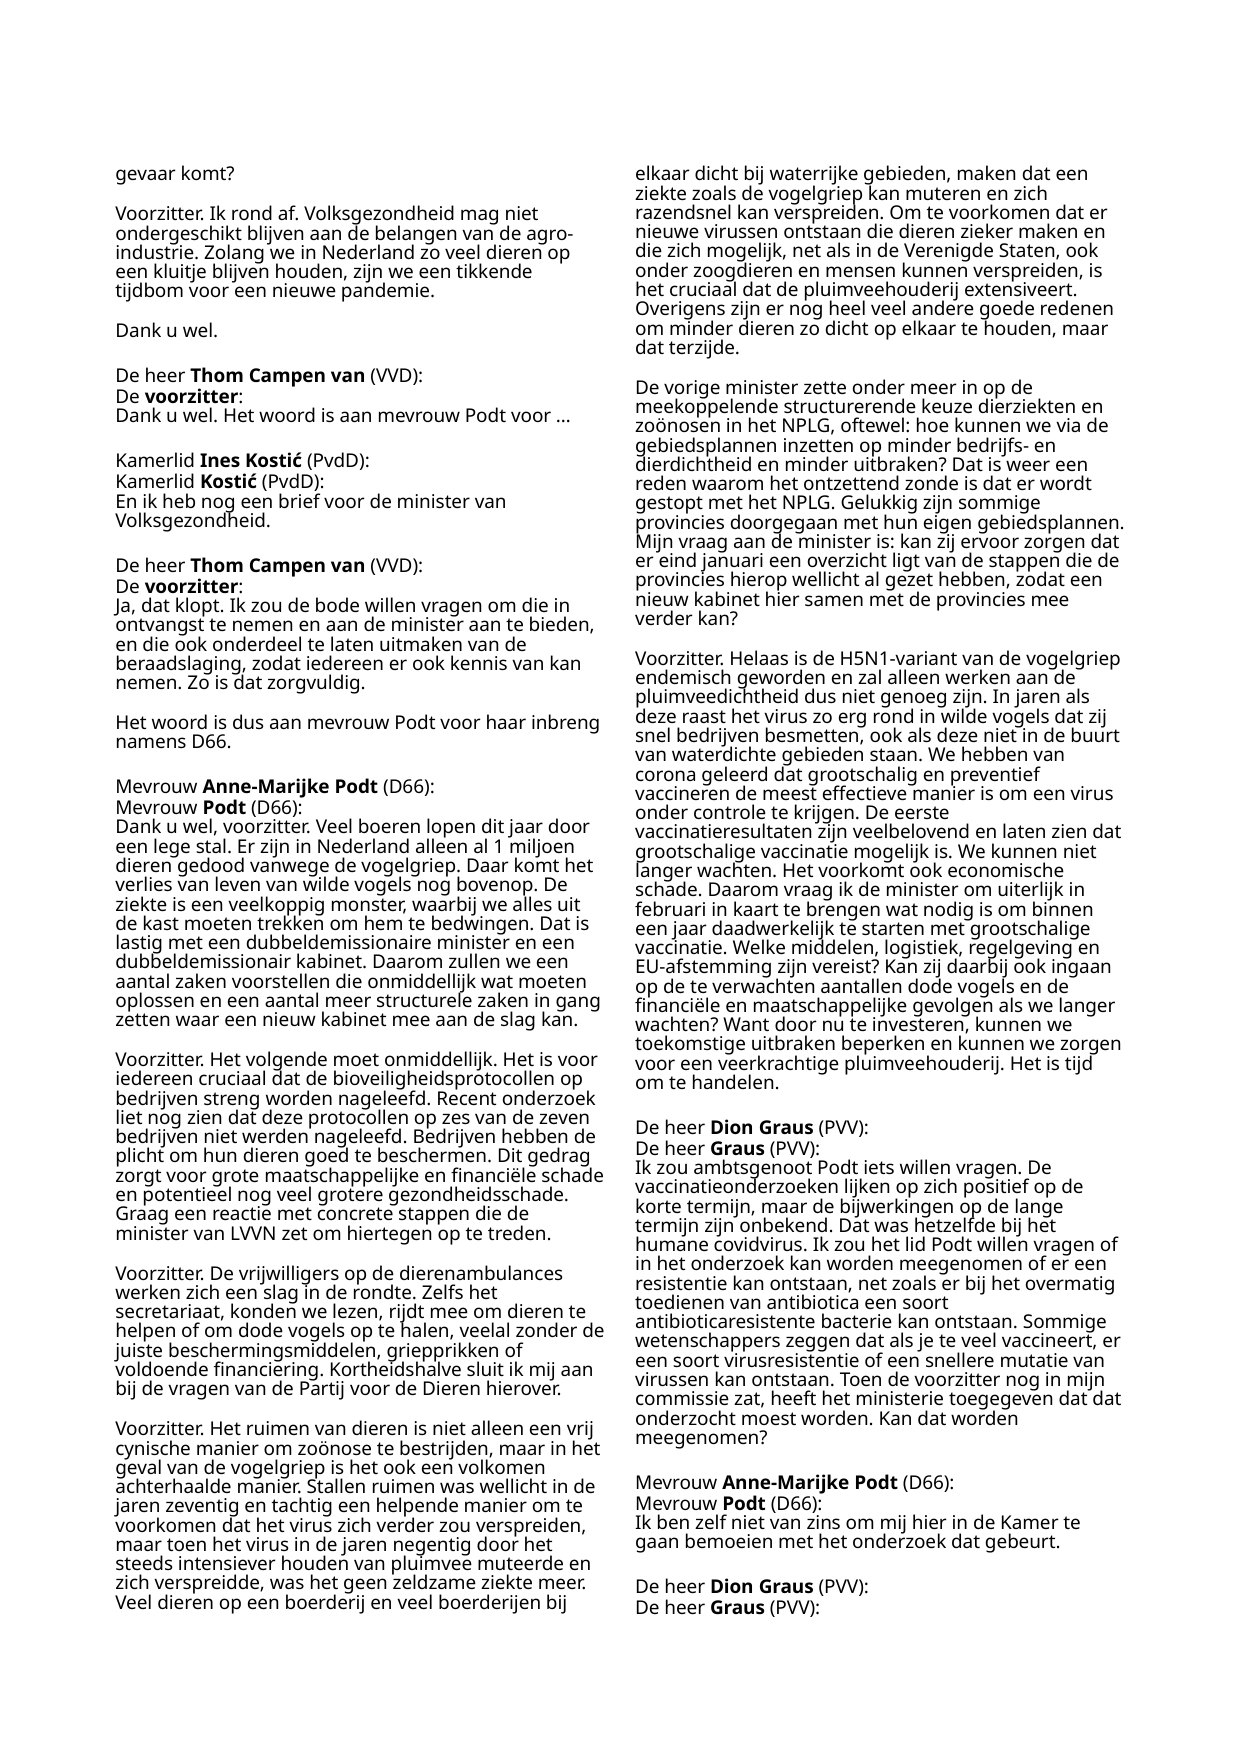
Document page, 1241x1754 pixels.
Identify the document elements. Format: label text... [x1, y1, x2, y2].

text Voorzitter. Helaas is de H5N1-variant van de vogelgriep endemisch geworden en zal alleen werken aan de pluimveedichtheid dus niet genoeg zijn. In jaren als deze raast het virus zo erg rond in wilde vogels dat zij snel bedrijven besmetten, ook als deze niet in de buurt van waterdichte gebieden staan. We hebben van corona geleerd dat grootschalig en preventief vaccineren de meest effectieve manier is om een virus onder controle te krijgen. De eerste vaccinatieresultaten zijn veelbelovend en laten zien dat grootschalige vaccinatie mogelijk is. We kunnen niet langer wachten. Het voorkomt ook economische schade. Daarom vraag ik de minister om uiterlijk in februari in kaart te brengen wat nodig is om binnen een jaar daadwerkelijk te starten met grootschalige vaccinatie. Welke middelen, logistiek, regelgeving en EU-afstemming zijn vereist? Kan zij daarbij ook ingaan op de te verwachten aantallen dode vogels en de financiële en maatschappelijke gevolgen als we langer wachten? Want door nu te investeren, kunnen we toekomstige uitbraken beperken en kunnen we zorgen voor een veerkrachtige pluimveehouderij. Het is tijd om te handelen. [635, 650, 1125, 1093]
text Mevrouw Podt (D66): [635, 1495, 1125, 1514]
text Voorzitter. Ik rond af. Volksgezondheid mag niet ondergeschikt blijven aan de belangen van de agro-industrie. Zolang we in Nederland zo veel dieren op een kluitje blijven houden, zijn we een tikkende tijdbom voor een nieuwe pandemie. [115, 205, 605, 302]
text Voorzitter. De vrijwilligers op de dierenambulances werken zich een slag in de rondte. Zelfs het secretariaat, konden we lezen, rijdt mee om dieren te helpen of om dode vogels op te halen, veelal zonder de juiste beschermingsmiddelen, griepprikken of voldoende financiering. Kortheidshalve sluit ik mij aan bij de vragen van de Partij voor de Dieren hierover. [115, 1264, 605, 1399]
text Mevrouw Podt (D66): [115, 799, 605, 818]
text gevaar komt? [115, 165, 605, 184]
text Kamerlid Ines Kostić (PvdD): [115, 448, 605, 473]
text De heer Thom Campen van (VVD): [115, 362, 605, 388]
text elkaar dicht bij waterrijke gebieden, maken dat een ziekte zoals de vogelgriep kan muteren en zich razendsnel kan verspreiden. Om te voorkomen dat er nieuwe virussen ontstaan die dieren zieker maken en die zich mogelijk, net als in de Verenigde Staten, ook onder zoogdieren en mensen kunnen verspreiden, is het cruciaal dat de pluimveehouderij extensiveert. Overigens zijn er nog heel veel andere goede redenen om minder dieren zo dicht op elkaar te houden, maar dat terzijde. [635, 165, 1125, 358]
text De voorzitter: [115, 578, 605, 597]
text De heer Dion Graus (PVV): [635, 1573, 1125, 1599]
text Ja, dat klopt. Ik zou de bode willen vragen om die in ontvangst te nemen en aan de minister aan te bieden, en die ook onderdeel te laten uitmaken van de beraadslaging, zodat iedereen er ook kennis van kan nemen. Zo is dat zorgvuldig. [115, 597, 605, 693]
text Kamerlid Kostić (PvdD): [115, 473, 605, 493]
text Dank u wel. [115, 322, 605, 342]
text De heer Graus (PVV): [635, 1140, 1125, 1159]
text De vorige minister zette onder meer in op de meekoppelende structurerende keuze dierziekten en zoönosen in het NPLG, oftewel: hoe kunnen we via de gebiedsplannen inzetten op minder bedrijfs- en dierdichtheid en minder uitbraken? Dat is weer een reden waarom het ontzettend zonde is dat er wordt gestopt met het NPLG. Gelukkig zijn sommige provincies doorgegaan met hun eigen gebiedsplannen. Mijn vraag aan de minister is: kan zij ervoor zorgen dat er eind januari een overzicht ligt van de stappen die de provincies hierop wellicht al gezet hebben, zodat een nieuw kabinet hier samen met de provincies mee verder kan? [635, 379, 1125, 629]
text De voorzitter: [115, 388, 605, 407]
text Voorzitter. Het volgende moet onmiddellijk. Het is voor iedereen cruciaal dat de bioveiligheidsprotocollen op bedrijven streng worden nageleefd. Recent onderzoek liet nog zien dat deze protocollen op zes van de zeven bedrijven niet werden nageleefd. Bedrijven hebben de plicht om hun dieren goed te beschermen. Dit gedrag zorgt voor grote maatschappelijke en financiële schade en potentieel nog veel grotere gezondheidsschade. Graag een reactie met concrete stappen die de minister van LVVN zet om hiertegen op te treden. [115, 1051, 605, 1244]
text Dank u wel, voorzitter. Veel boeren lopen dit jaar door een lege stal. Er zijn in Nederland alleen al 1 miljoen dieren gedood vanwege de vogelgriep. Daar komt het verlies van leven van wilde vogels nog bovenop. De ziekte is een veelkoppig monster, waarbij we alles uit de kast moeten trekken om hem te bedwingen. Dat is lastig met een dubbeldemissionaire minister en een dubbeldemissionair kabinet. Daarom zullen we een aantal zaken voorstellen die onmiddellijk wat moeten oplossen en een aantal meer structurele zaken in gang zetten waar een nieuw kabinet mee aan de slag kan. [115, 818, 605, 1030]
text Mevrouw Anne-Marijke Podt (D66): [115, 773, 605, 799]
text Mevrouw Anne-Marijke Podt (D66): [635, 1469, 1125, 1495]
text En ik heb nog een brief voor de minister van Volksgezondheid. [115, 493, 605, 531]
text Ik zou ambtsgenoot Podt iets willen vragen. De vaccinatieonderzoeken lijken op zich positief op de korte termijn, maar de bijwerkingen op de lange termijn zijn onbekend. Dat was hetzelfde bij het humane covidvirus. Ik zou het lid Podt willen vragen of in het onderzoek kan worden meegenomen of er een resistentie kan ontstaan, net zoals er bij het overmatig toedienen van antibiotica een soort antibioticaresistente bacterie kan ontstaan. Sommige wetenschappers zeggen dat als je te veel vaccineert, er een soort virusresistentie of een snellere mutatie van virussen kan ontstaan. Toen de voorzitter nog in mijn commissie zat, heeft het ministerie toegegeven dat dat onderzocht moest worden. Kan dat worden meegenomen? [635, 1159, 1125, 1448]
text Ik ben zelf niet van zins om mij hier in de Kamer te gaan bemoeien met het onderzoek dat gebeurt. [635, 1514, 1125, 1552]
text De heer Graus (PVV): [635, 1599, 1125, 1618]
text Voorzitter. Het ruimen van dieren is niet alleen een vrij cynische manier om zoönose te bestrijden, maar in het geval van de vogelgriep is het ook een volkomen achterhaalde manier. Stallen ruimen was wellicht in de jaren zeventig en tachtig een helpende manier om te voorkomen dat het virus zich verder zou verspreiden, maar toen het virus in de jaren negentig door het steeds intensiever houden van pluimvee muteerde en zich verspreidde, was het geen zeldzame ziekte meer. Veel dieren op een boerderij en veel boerderijen bij [115, 1420, 605, 1613]
text Het woord is dus aan mevrouw Podt voor haar inbreng namens D66. [115, 714, 605, 753]
text De heer Dion Graus (PVV): [635, 1114, 1125, 1140]
text Dank u wel. Het woord is aan mevrouw Podt voor … [115, 407, 605, 427]
text De heer Thom Campen van (VVD): [115, 552, 605, 578]
